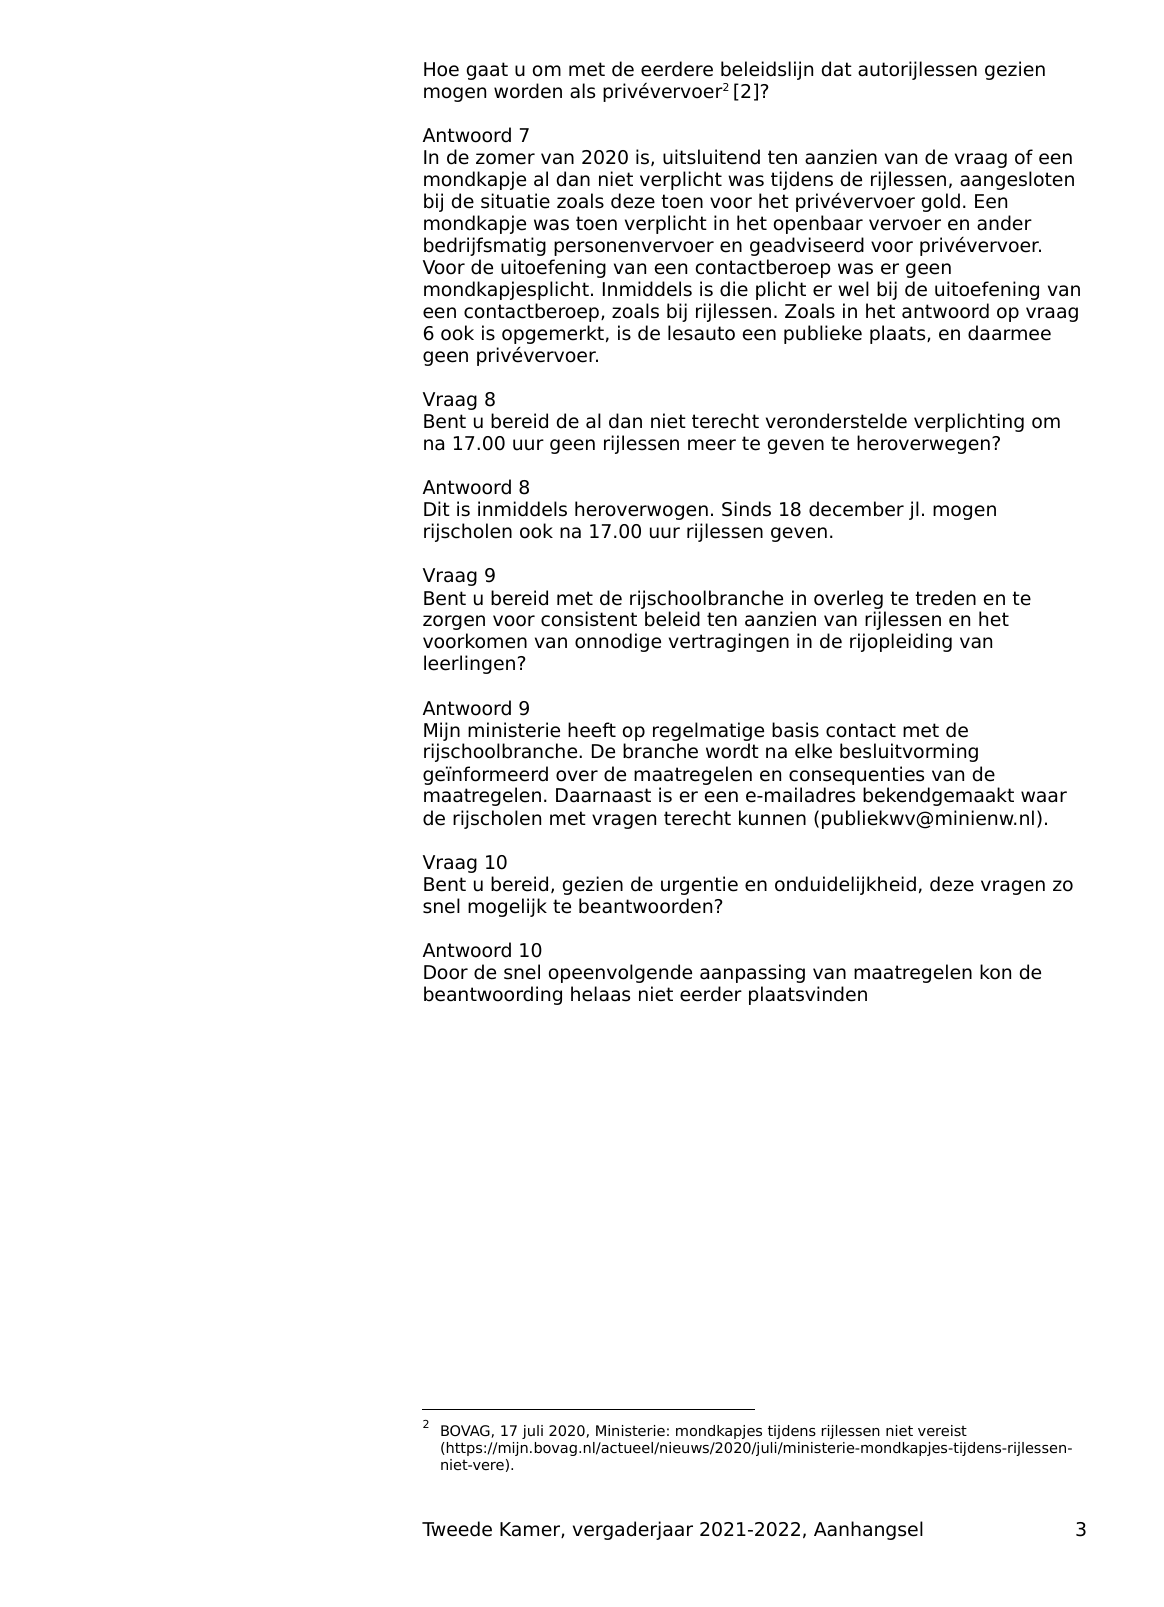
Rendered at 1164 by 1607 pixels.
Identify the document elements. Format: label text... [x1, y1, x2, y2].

text Vraag 10 [422, 852, 1087, 873]
text Antwoord 8 [422, 477, 1087, 499]
text Door de snel opeenvolgende aanpassing van maatregelen kon de beantwoording helaas niet eerder plaatsvinden [422, 962, 1087, 1006]
text Bent u bereid de al dan niet terecht veronderstelde verplichting om na 17.00 uur geen rijlessen meer te geven te heroverwegen? [422, 411, 1087, 455]
text Bent u bereid met de rijschoolbranche in overleg te treden en te zorgen voor consistent beleid ten aanzien van rijlessen en het voorkomen van onnodige vertragingen in de rijopleiding van leerlingen? [422, 587, 1087, 675]
text Hoe gaat u om met de eerdere beleidslijn dat autorijlessen gezien mogen worden als privévervoer[2]? [422, 59, 1087, 103]
text Dit is inmiddels heroverwogen. Sinds 18 december jl. mogen rijscholen ook na 17.00 uur rijlessen geven. [422, 499, 1087, 543]
text Mijn ministerie heeft op regelmatige basis contact met de rijschoolbranche. De branche wordt na elke besluitvorming geïnformeerd over de maatregelen en consequenties van de maatregelen. Daarnaast is er een e-mailadres bekendgemaakt waar de rijscholen met vragen terecht kunnen (publiekwv@minienw.nl). [422, 719, 1087, 829]
text Bent u bereid, gezien de urgentie en onduidelijkheid, deze vragen zo snel mogelijk te beantwoorden? [422, 873, 1087, 917]
text Antwoord 10 [422, 940, 1087, 962]
text Vraag 8 [422, 389, 1087, 411]
text Vraag 9 [422, 565, 1087, 587]
text BOVAG, 17 juli 2020, Ministerie: mondkapjes tijdens rijlessen niet vereist (https://mijn.bovag.nl/actueel/nieuws/2020/juli/ministerie-mondkapjes-tijdens-rijlessen-niet-vere). [422, 1418, 1087, 1474]
text Antwoord 9 [422, 697, 1087, 719]
text In de zomer van 2020 is, uitsluitend ten aanzien van de vraag of een mondkapje al dan niet verplicht was tijdens de rijlessen, aangesloten bij de situatie zoals deze toen voor het privévervoer gold. Een mondkapje was toen verplicht in het openbaar vervoer en ander bedrijfsmatig personenvervoer en geadviseerd voor privévervoer. Voor de uitoefening van een contactberoep was er geen mondkapjesplicht. Inmiddels is die plicht er wel bij de uitoefening van een contactberoep, zoals bij rijlessen. Zoals in het antwoord op vraag 6 ook is opgemerkt, is de lesauto een publieke plaats, en daarmee geen privévervoer. [422, 147, 1087, 367]
text Antwoord 7 [422, 125, 1087, 147]
